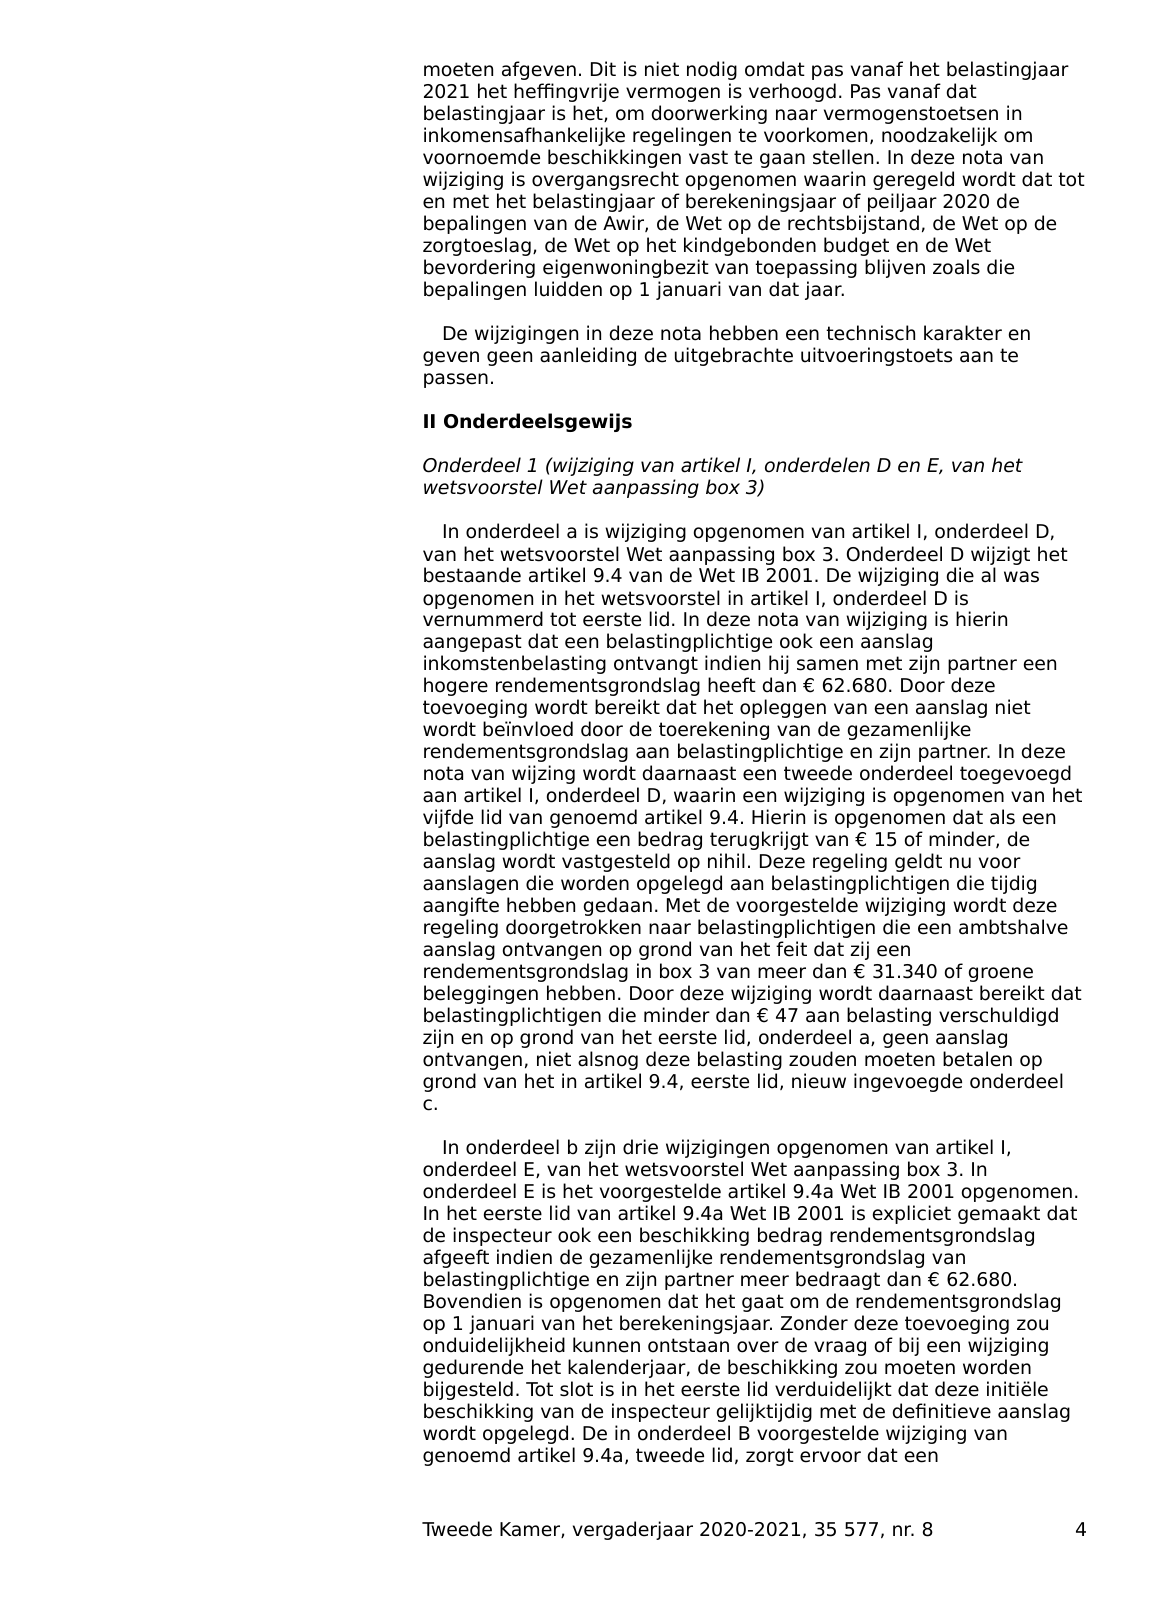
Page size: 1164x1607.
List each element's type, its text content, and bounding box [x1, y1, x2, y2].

text In onderdeel a is wijziging opgenomen van artikel I, onderdeel D, van het wetsvoorstel Wet aanpassing box 3. Onderdeel D wijzigt het bestaande artikel 9.4 van de Wet IB 2001. De wijziging die al was opgenomen in het wetsvoorstel in artikel I, onderdeel D is vernummerd tot eerste lid. In deze nota van wijziging is hierin aangepast dat een belastingplichtige ook een aanslag inkomstenbelasting ontvangt indien hij samen met zijn partner een hogere rendementsgrondslag heeft dan € 62.680. Door deze toevoeging wordt bereikt dat het opleggen van een aanslag niet wordt beïnvloed door de toerekening van de gezamenlijke rendementsgrondslag aan belastingplichtige en zijn partner. In deze nota van wijzing wordt daarnaast een tweede onderdeel toegevoegd aan artikel I, onderdeel D, waarin een wijziging is opgenomen van het vijfde lid van genoemd artikel 9.4. Hierin is opgenomen dat als een belastingplichtige een bedrag terugkrijgt van € 15 of minder, de aanslag wordt vastgesteld op nihil. Deze regeling geldt nu voor aanslagen die worden opgelegd aan belastingplichtigen die tijdig aangifte hebben gedaan. Met de voorgestelde wijziging wordt deze regeling doorgetrokken naar belastingplichtigen die een ambtshalve aanslag ontvangen op grond van het feit dat zij een rendementsgrondslag in box 3 van meer dan € 31.340 of groene beleggingen hebben. Door deze wijziging wordt daarnaast bereikt dat belastingplichtigen die minder dan € 47 aan belasting verschuldigd zijn en op grond van het eerste lid, onderdeel a, geen aanslag ontvangen, niet alsnog deze belasting zouden moeten betalen op grond van het in artikel 9.4, eerste lid, nieuw ingevoegde onderdeel c. [422, 521, 1087, 1115]
subtitle Onderdeel 1 (wijziging van artikel I, onderdelen D en E, van het wetsvoorstel Wet aanpassing box 3) [422, 455, 1087, 499]
text moeten afgeven. Dit is niet nodig omdat pas vanaf het belastingjaar 2021 het heffingvrije vermogen is verhoogd. Pas vanaf dat belastingjaar is het, om doorwerking naar vermogenstoetsen in inkomensafhankelijke regelingen te voorkomen, noodzakelijk om voornoemde beschikkingen vast te gaan stellen. In deze nota van wijziging is overgangsrecht opgenomen waarin geregeld wordt dat tot en met het belastingjaar of berekeningsjaar of peiljaar 2020 de bepalingen van de Awir, de Wet op de rechtsbijstand, de Wet op de zorgtoeslag, de Wet op het kindgebonden budget en de Wet bevordering eigenwoningbezit van toepassing blijven zoals die bepalingen luidden op 1 januari van dat jaar. [422, 59, 1087, 301]
subtitle II Onderdeelsgewijs [422, 411, 1087, 433]
text De wijzigingen in deze nota hebben een technisch karakter en geven geen aanleiding de uitgebrachte uitvoeringstoets aan te passen. [422, 323, 1087, 389]
text In onderdeel b zijn drie wijzigingen opgenomen van artikel I, onderdeel E, van het wetsvoorstel Wet aanpassing box 3. In onderdeel E is het voorgestelde artikel 9.4a Wet IB 2001 opgenomen. In het eerste lid van artikel 9.4a Wet IB 2001 is expliciet gemaakt dat de inspecteur ook een beschikking bedrag rendementsgrondslag afgeeft indien de gezamenlijke rendementsgrondslag van belastingplichtige en zijn partner meer bedraagt dan € 62.680. Bovendien is opgenomen dat het gaat om de rendementsgrondslag op 1 januari van het berekeningsjaar. Zonder deze toevoeging zou onduidelijkheid kunnen ontstaan over de vraag of bij een wijziging gedurende het kalenderjaar, de beschikking zou moeten worden bijgesteld. Tot slot is in het eerste lid verduidelijkt dat deze initiële beschikking van de inspecteur gelijktijdig met de definitieve aanslag wordt opgelegd. De in onderdeel B voorgestelde wijziging van genoemd artikel 9.4a, tweede lid, zorgt ervoor dat een [422, 1137, 1087, 1467]
